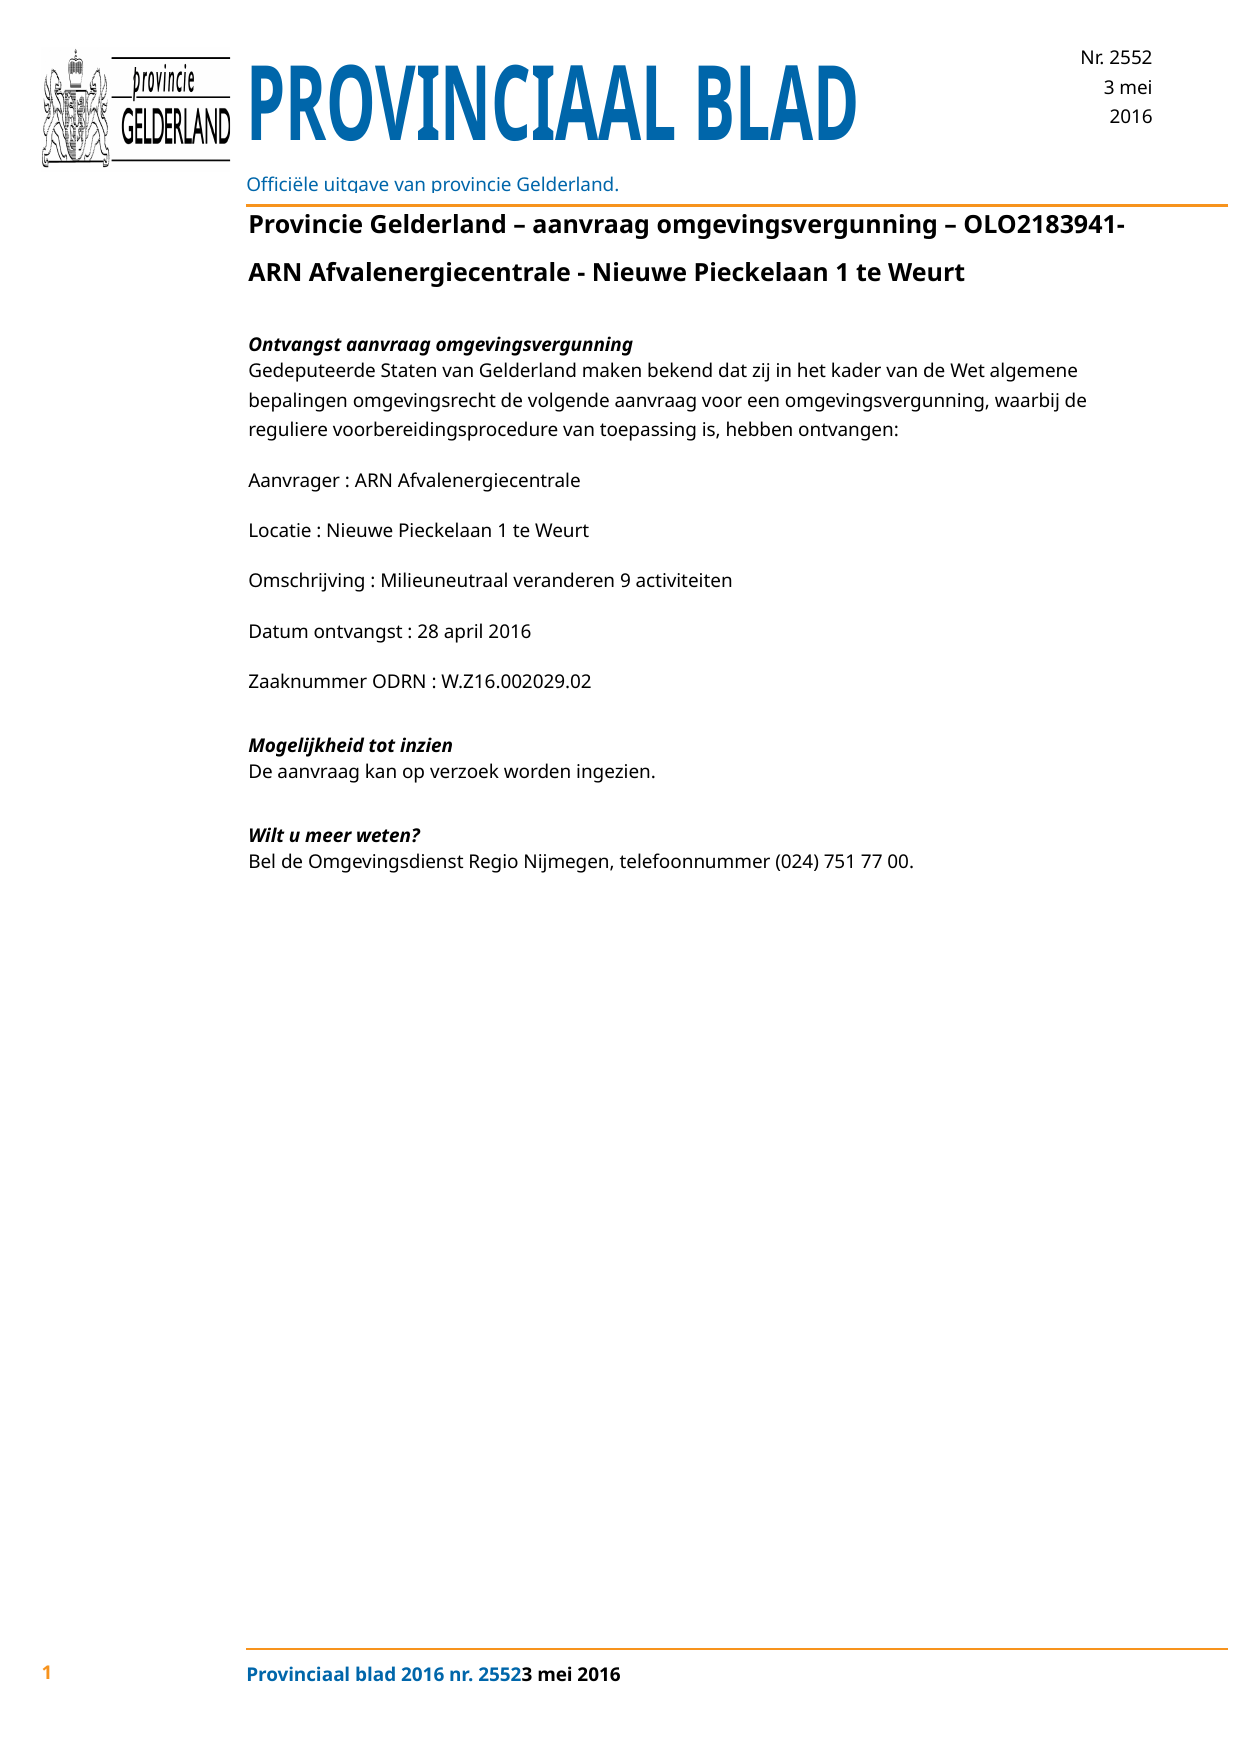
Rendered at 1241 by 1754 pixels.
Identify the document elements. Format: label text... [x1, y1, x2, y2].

text Bel de Omgevingsdienst Regio Nijmegen, telefoonnummer (024) 751 77 00. [248, 848, 1152, 873]
text Gedeputeerde Staten van Gelderland maken bekend dat zij in het kader van de Wet algemene bepalingen omgevingsrecht de volgende aanvraag voor een omgevingsvergunning, waarbij de reguliere voorbereidingsprocedure van toepassing is, hebben ontvangen: [248, 357, 1152, 442]
text Locatie : Nieuwe Pieckelaan 1 te Weurt [248, 517, 1152, 543]
text Provincie Gelderland – aanvraag omgevingsvergunning – OLO2183941- ARN Afvalenergiecentrale - Nieuwe Pieckelaan 1 te Weurt [248, 207, 1152, 288]
text Aanvrager : ARN Afvalenergiecentrale [248, 467, 1152, 492]
text Wilt u meer weten? [248, 822, 1152, 848]
text Mogelijkheid tot inzien [248, 732, 1152, 758]
text De aanvraag kan op verzoek worden ingezien. [248, 758, 1152, 784]
text Omschrijving : Milieuneutraal veranderen 9 activiteiten [248, 568, 1152, 593]
text Ontvangst aanvraag omgevingsvergunning [248, 331, 1152, 357]
text Datum ontvangst : 28 april 2016 [248, 618, 1152, 644]
text Zaaknummer ODRN : W.Z16.002029.02 [248, 668, 1152, 694]
picture [41, 47, 231, 172]
